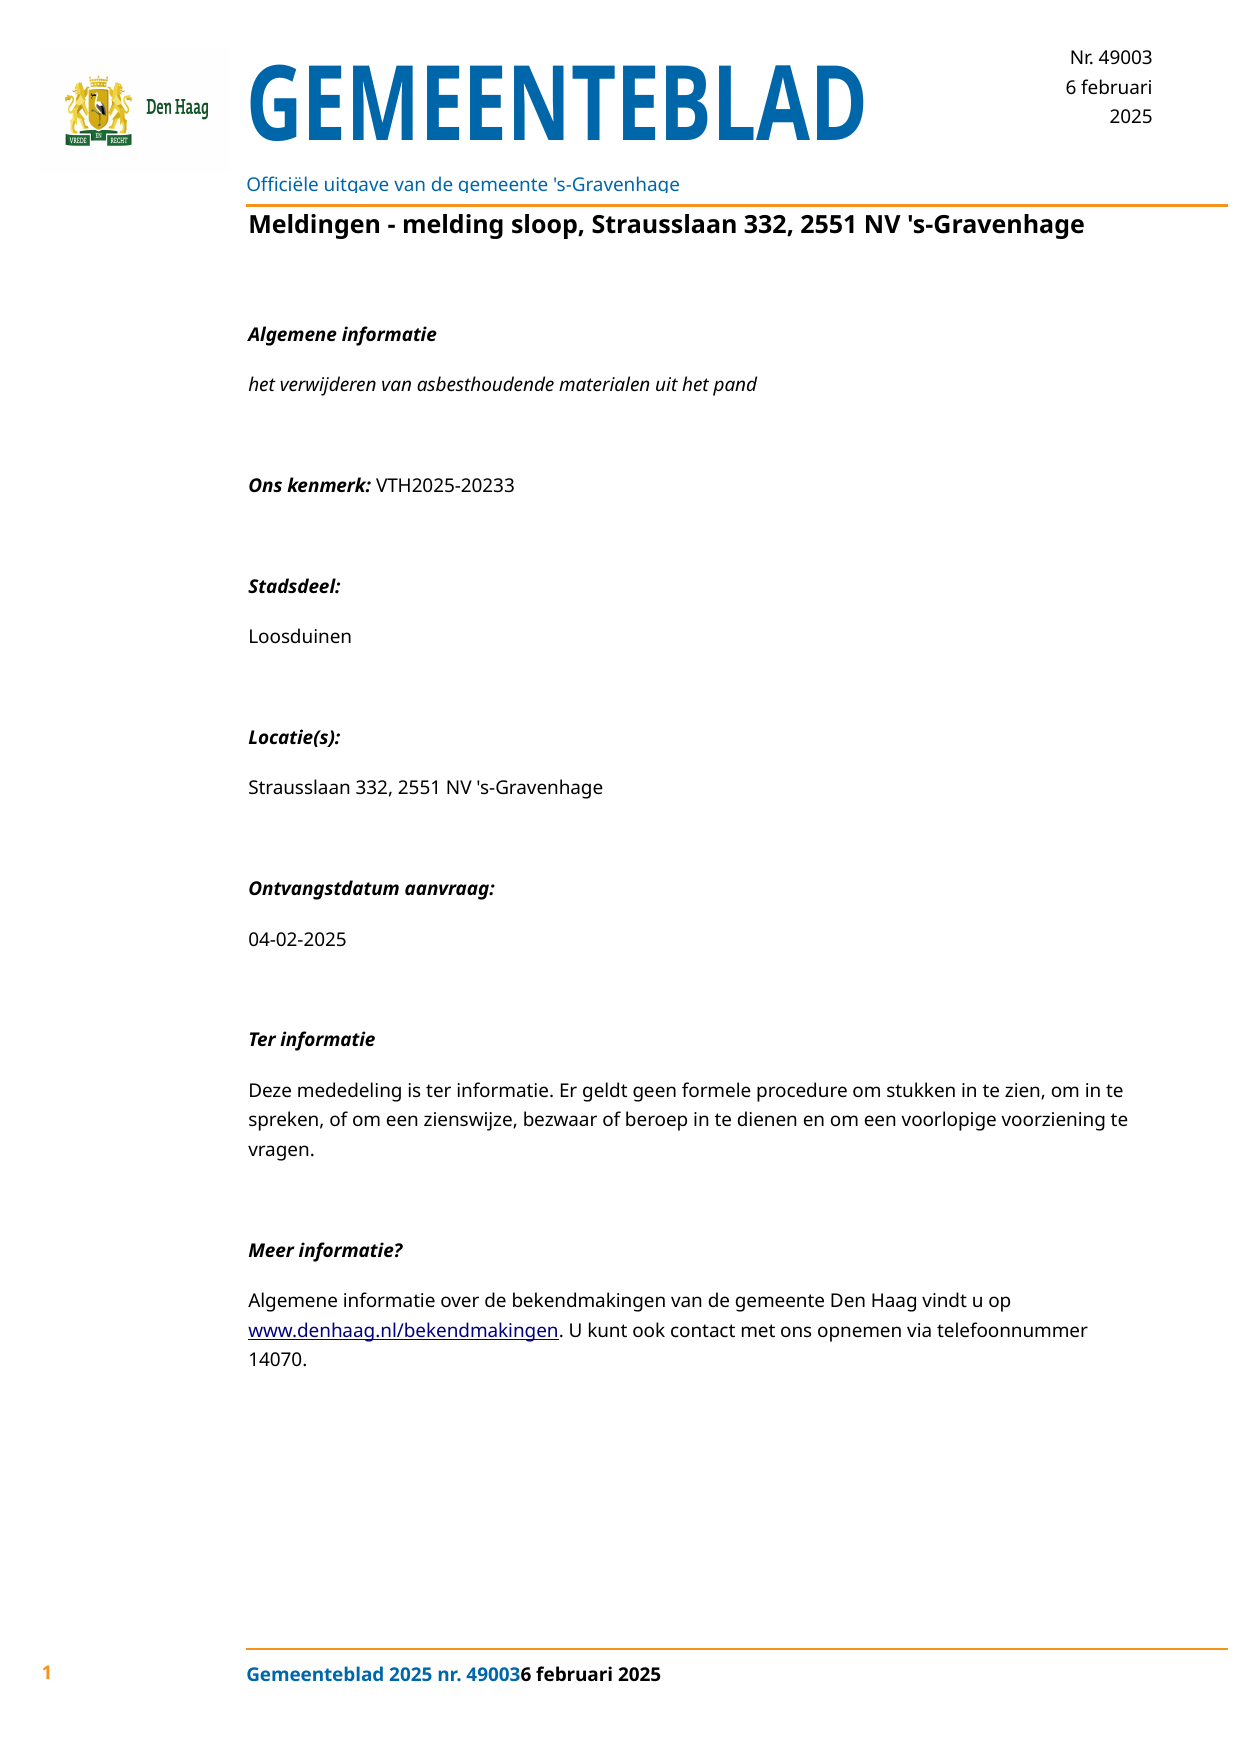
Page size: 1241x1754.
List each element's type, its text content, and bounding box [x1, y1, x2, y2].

text Stadsdeel: [248, 573, 1152, 598]
text Algemene informatie [248, 321, 1152, 346]
text 04-02-2025 [248, 926, 1152, 951]
text Strausslaan 332, 2551 NV 's-Gravenhage [248, 774, 1152, 800]
text Algemene informatie over de bekendmakingen van de gemeente Den Haag vindt u op www.denhaag.nl/bekendmakingen. U kunt ook contact met ons opnemen via telefoonnummer 14070. [248, 1287, 1152, 1372]
text Ons kenmerk: VTH2025-20233 [248, 472, 1152, 498]
text het verwijderen van asbesthoudende materialen uit het pand [248, 371, 1152, 397]
picture [41, 47, 231, 172]
text Meldingen - melding sloop, Strausslaan 332, 2551 NV 's-Gravenhage [248, 207, 1152, 241]
text Loosduinen [248, 623, 1152, 649]
text Ontvangstdatum aanvraag: [248, 875, 1152, 901]
text Ter informatie [248, 1027, 1152, 1052]
text Deze mededeling is ter informatie. Er geldt geen formele procedure om stukken in te zien, om in te spreken, of om een zienswijze, bezwaar of beroep in te dienen en om een voorlopige voorziening te vragen. [248, 1077, 1152, 1162]
text Locatie(s): [248, 724, 1152, 750]
text Meer informatie? [248, 1237, 1152, 1263]
